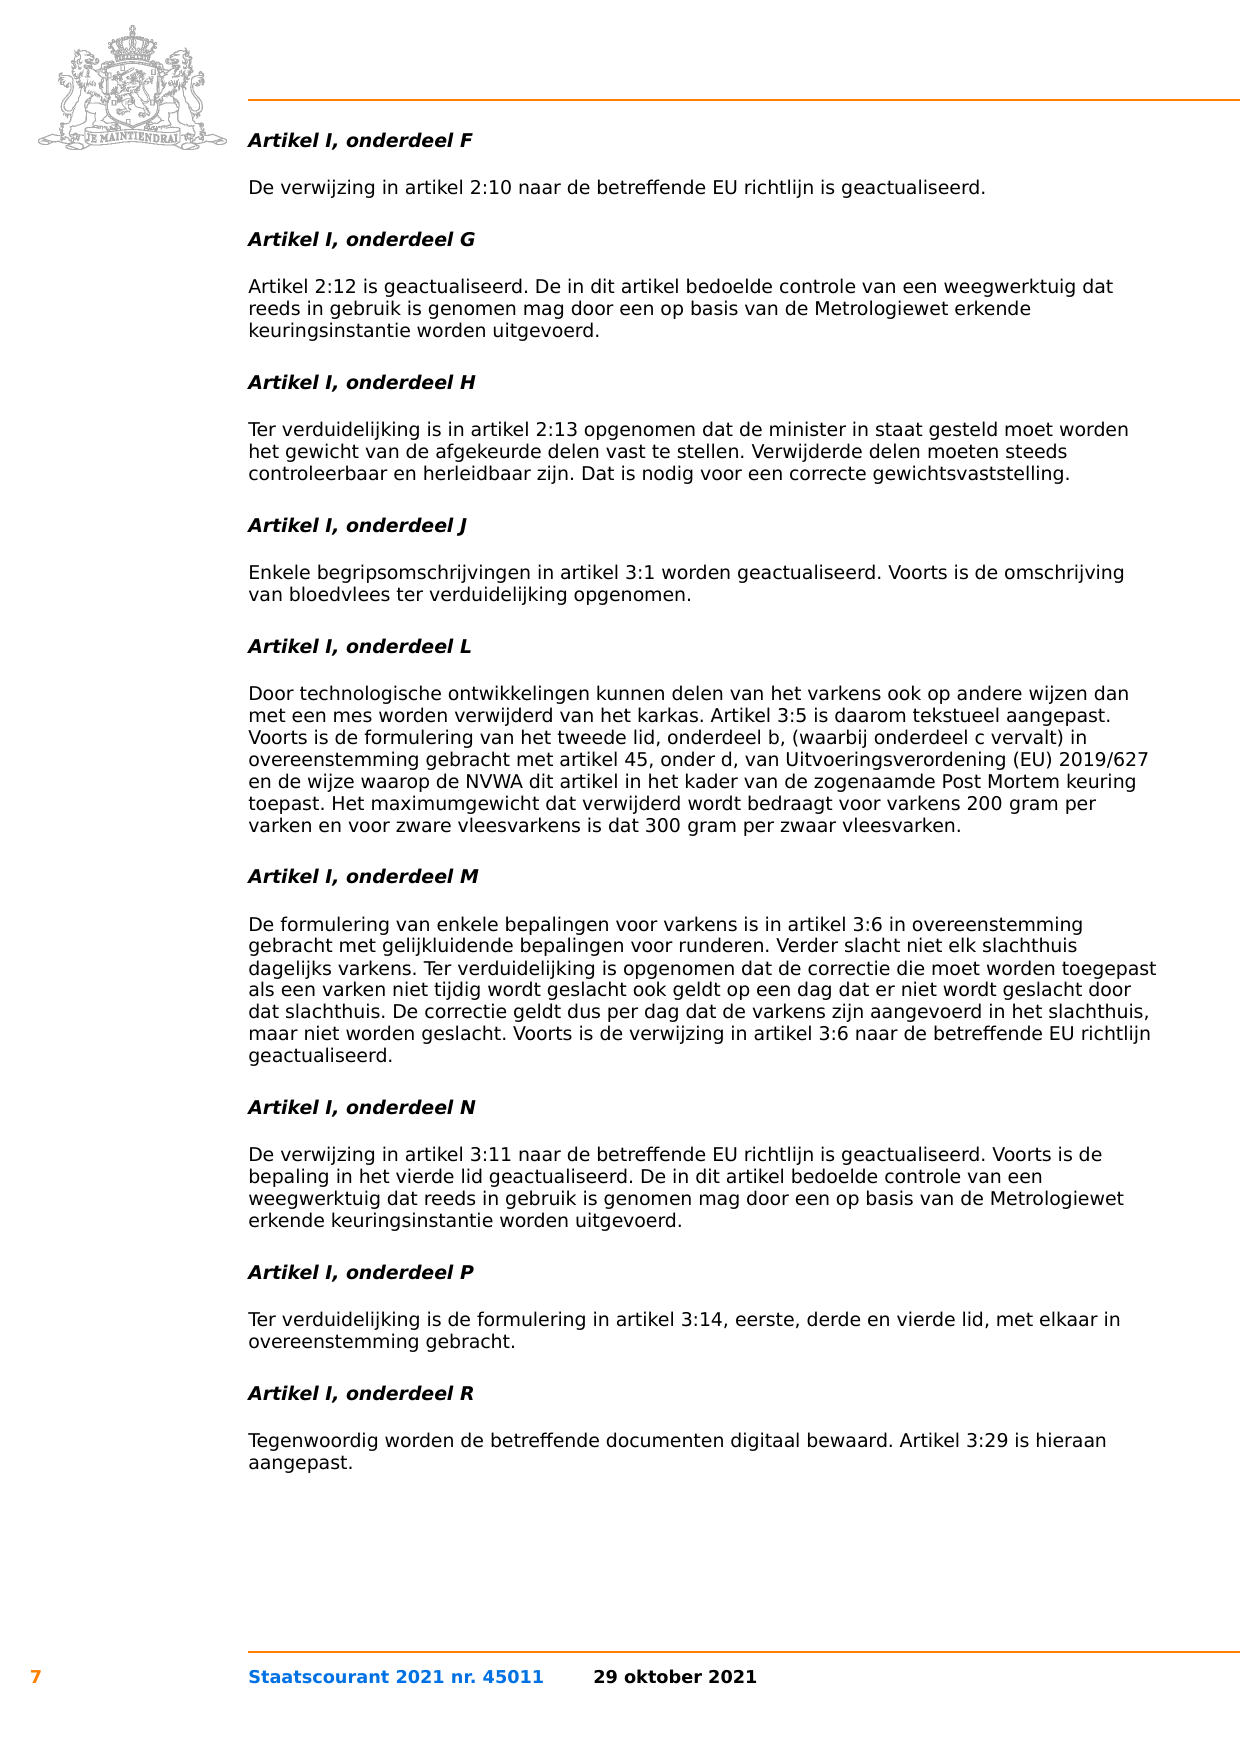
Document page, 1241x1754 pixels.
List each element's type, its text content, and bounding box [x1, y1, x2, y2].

text Door technologische ontwikkelingen kunnen delen van het varkens ook op andere wijzen dan met een mes worden verwijderd van het karkas. Artikel 3:5 is daarom tekstueel aangepast. Voorts is de formulering van het tweede lid, onderdeel b, (waarbij onderdeel c vervalt) in overeenstemming gebracht met artikel 45, onder d, van Uitvoeringsverordening (EU) 2019/627 en de wijze waarop de NVWA dit artikel in het kader van de zogenaamde Post Mortem keuring toepast. Het maximumgewicht dat verwijderd wordt bedraagt voor varkens 200 gram per varken en voor zware vleesvarkens is dat 300 gram per zwaar vleesvarken. [248, 683, 1163, 836]
text Tegenwoordig worden de betreffende documenten digitaal bewaard. Artikel 3:29 is hieraan aangepast. [248, 1430, 1163, 1474]
subtitle Artikel I, onderdeel N [248, 1097, 1163, 1119]
subtitle Artikel I, onderdeel H [248, 372, 1163, 394]
subtitle Artikel I, onderdeel F [248, 130, 1163, 152]
text Artikel 2:12 is geactualiseerd. De in dit artikel bedoelde controle van een weegwerktuig dat reeds in gebruik is genomen mag door een op basis van de Metrologiewet erkende keuringsinstantie worden uitgevoerd. [248, 276, 1163, 342]
text De verwijzing in artikel 2:10 naar de betreffende EU richtlijn is geactualiseerd. [248, 177, 1163, 199]
text De verwijzing in artikel 3:11 naar de betreffende EU richtlijn is geactualiseerd. Voorts is de bepaling in het vierde lid geactualiseerd. De in dit artikel bedoelde controle van een weegwerktuig dat reeds in gebruik is genomen mag door een op basis van de Metrologiewet erkende keuringsinstantie worden uitgevoerd. [248, 1144, 1163, 1232]
text De formulering van enkele bepalingen voor varkens is in artikel 3:6 in overeenstemming gebracht met gelijkluidende bepalingen voor runderen. Verder slacht niet elk slachthuis dagelijks varkens. Ter verduidelijking is opgenomen dat de correctie die moet worden toegepast als een varken niet tijdig wordt geslacht ook geldt op een dag dat er niet wordt geslacht door dat slachthuis. De correctie geldt dus per dag dat de varkens zijn aangevoerd in het slachthuis, maar niet worden geslacht. Voorts is de verwijzing in artikel 3:6 naar de betreffende EU richtlijn geactualiseerd. [248, 913, 1163, 1067]
subtitle Artikel I, onderdeel P [248, 1262, 1163, 1284]
picture [38, 25, 227, 150]
subtitle Artikel I, onderdeel G [248, 229, 1163, 251]
subtitle Artikel I, onderdeel M [248, 866, 1163, 888]
text Ter verduidelijking is in artikel 2:13 opgenomen dat de minister in staat gesteld moet worden het gewicht van de afgekeurde delen vast te stellen. Verwijderde delen moeten steeds controleerbaar en herleidbaar zijn. Dat is nodig voor een correcte gewichtsvaststelling. [248, 419, 1163, 485]
subtitle Artikel I, onderdeel R [248, 1383, 1163, 1405]
text Ter verduidelijking is de formulering in artikel 3:14, eerste, derde en vierde lid, met elkaar in overeenstemming gebracht. [248, 1309, 1163, 1353]
subtitle Artikel I, onderdeel L [248, 636, 1163, 658]
subtitle Artikel I, onderdeel J [248, 515, 1163, 537]
text Enkele begripsomschrijvingen in artikel 3:1 worden geactualiseerd. Voorts is de omschrijving van bloedvlees ter verduidelijking opgenomen. [248, 562, 1163, 606]
